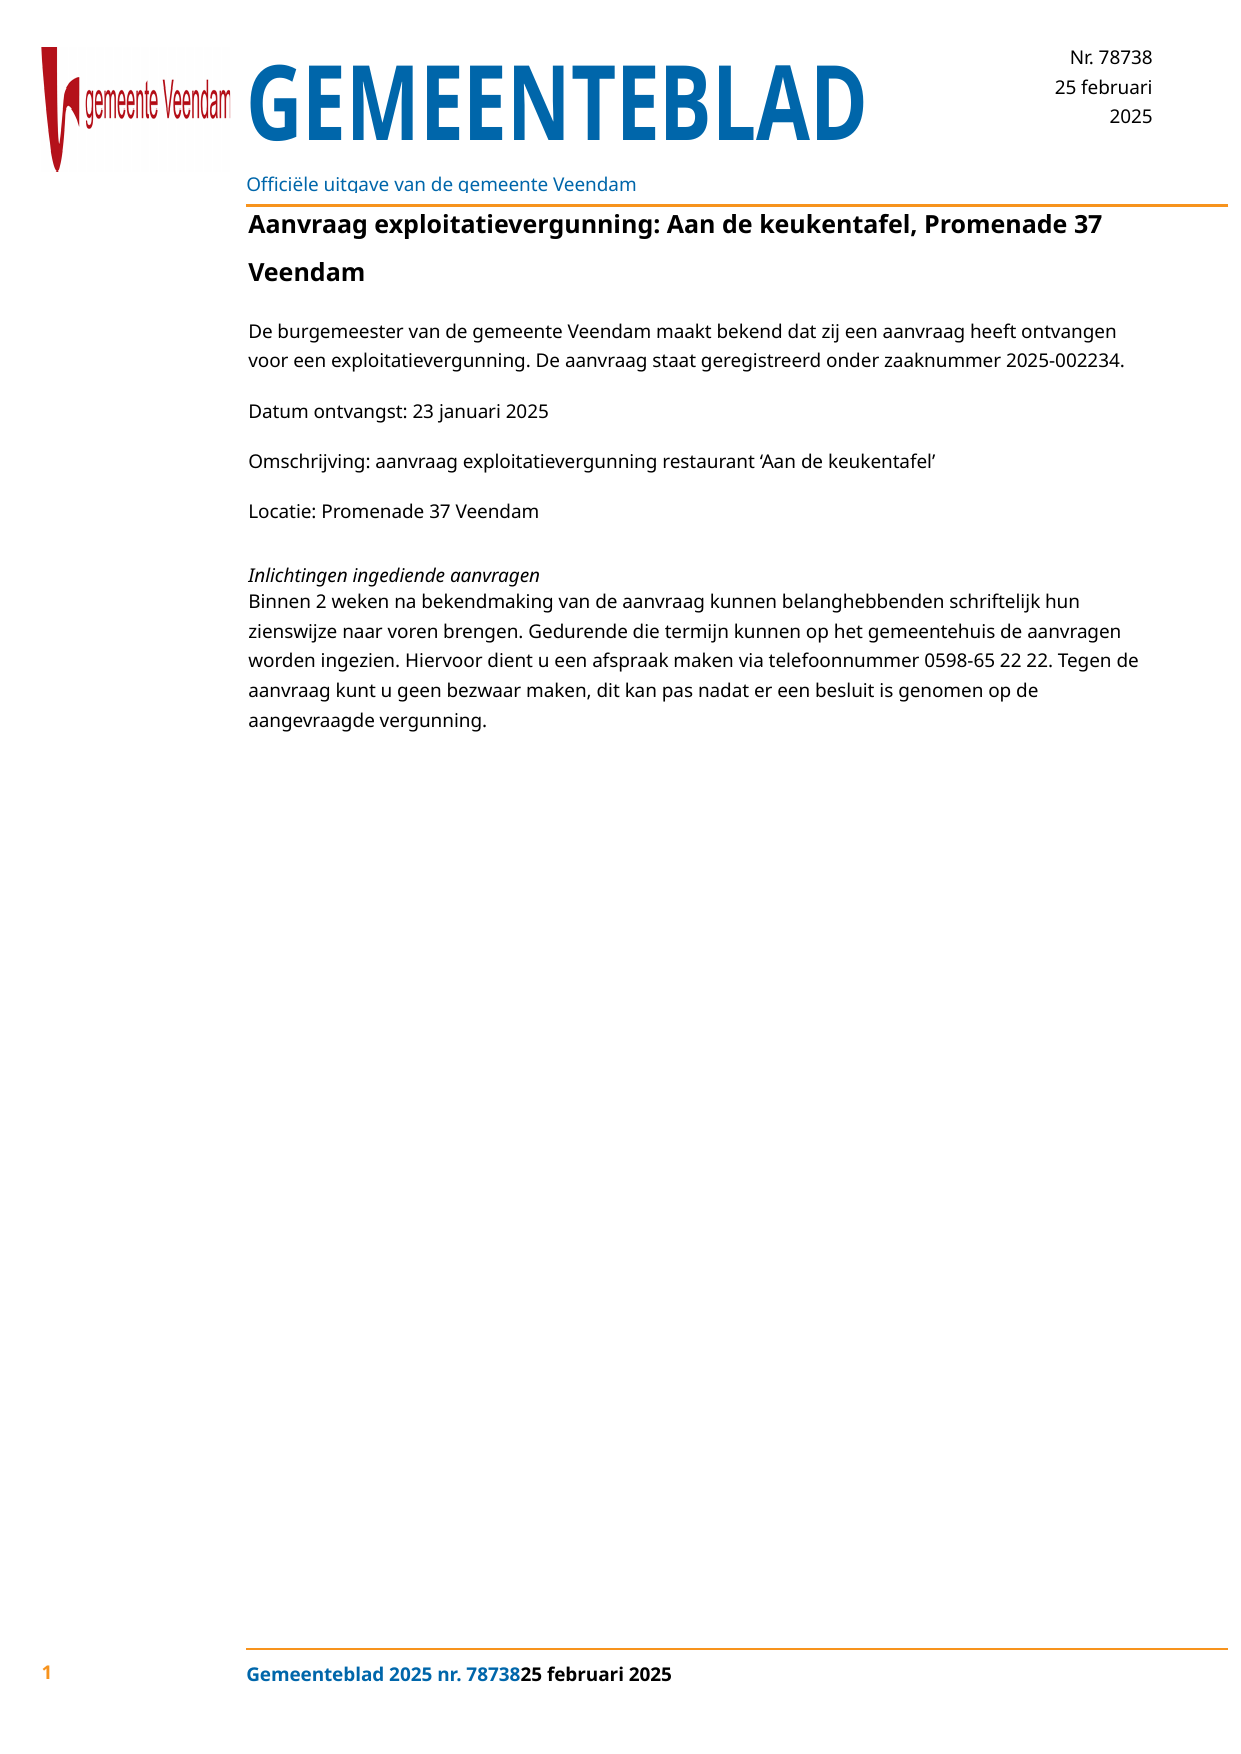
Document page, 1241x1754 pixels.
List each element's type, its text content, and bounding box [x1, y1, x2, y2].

text Inlichtingen ingediende aanvragen [248, 563, 1152, 588]
picture [41, 47, 231, 172]
text Aanvraag exploitatievergunning: Aan de keukentafel, Promenade 37 Veendam [248, 207, 1152, 288]
text De burgemeester van de gemeente Veendam maakt bekend dat zij een aanvraag heeft ontvangen voor een exploitatievergunning. De aanvraag staat geregistreerd onder zaaknummer 2025-002234. [248, 318, 1152, 373]
text Binnen 2 weken na bekendmaking van de aanvraag kunnen belanghebbenden schriftelijk hun zienswijze naar voren brengen. Gedurende die termijn kunnen op het gemeentehuis de aanvragen worden ingezien. Hiervoor dient u een afspraak maken via telefoonnummer 0598-65 22 22. Tegen de aanvraag kunt u geen bezwaar maken, dit kan pas nadat er een besluit is genomen op de aangevraagde vergunning. [248, 588, 1152, 732]
text Locatie: Promenade 37 Veendam [248, 499, 1152, 524]
text Datum ontvangst: 23 januari 2025 [248, 398, 1152, 424]
text Omschrijving: aanvraag exploitatievergunning restaurant ‘Aan de keukentafel’ [248, 448, 1152, 474]
